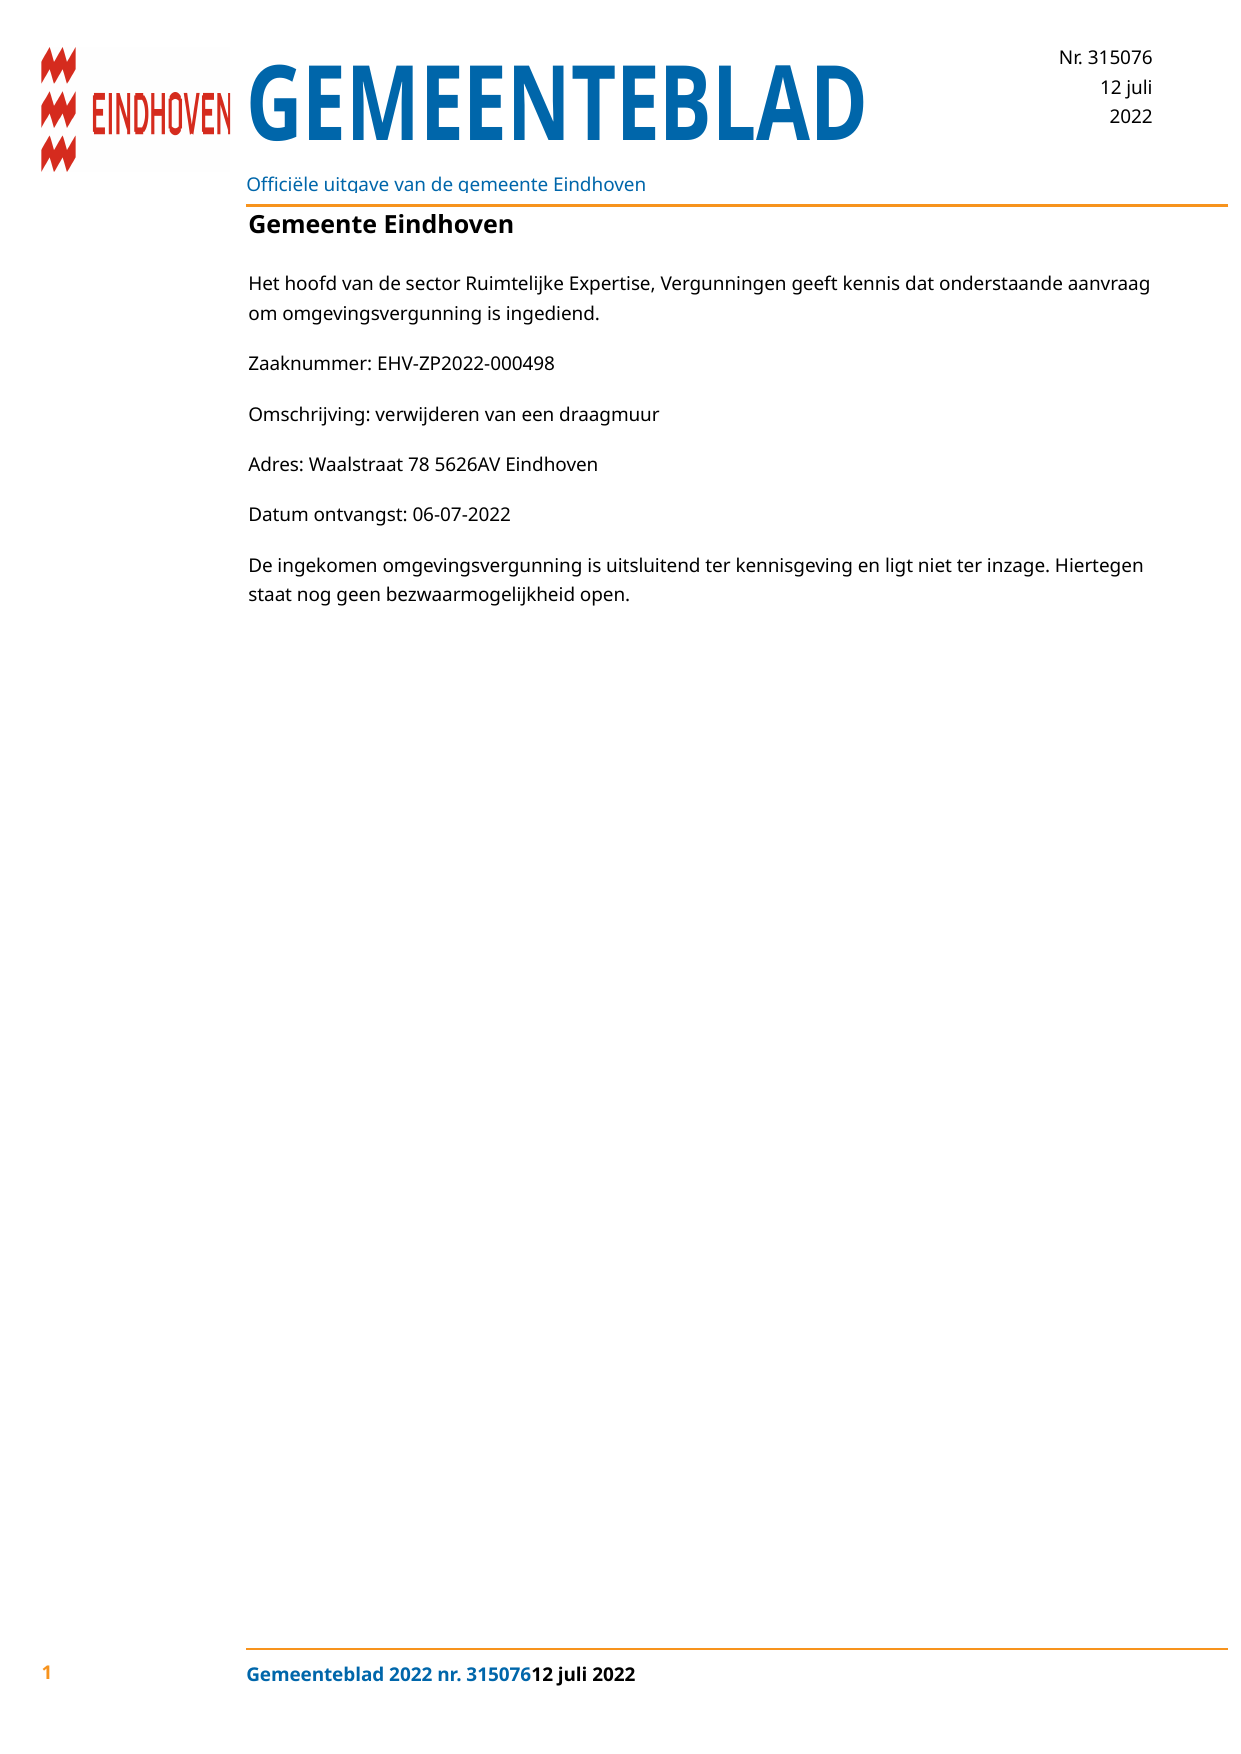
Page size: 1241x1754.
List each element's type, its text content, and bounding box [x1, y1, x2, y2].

text Omschrijving: verwijderen van een draagmuur [248, 401, 1152, 426]
text Zaaknummer: EHV-ZP2022-000498 [248, 350, 1152, 376]
text Het hoofd van de sector Ruimtelijke Expertise, Vergunningen geeft kennis dat onderstaande aanvraag om omgevingsvergunning is ingediend. [248, 270, 1152, 326]
picture [41, 47, 231, 172]
text Gemeente Eindhoven [248, 207, 1152, 241]
text Datum ontvangst: 06-07-2022 [248, 502, 1152, 527]
text Adres: Waalstraat 78 5626AV Eindhoven [248, 451, 1152, 477]
text De ingekomen omgevingsvergunning is uitsluitend ter kennisgeving en ligt niet ter inzage. Hiertegen staat nog geen bezwaarmogelijkheid open. [248, 552, 1152, 607]
